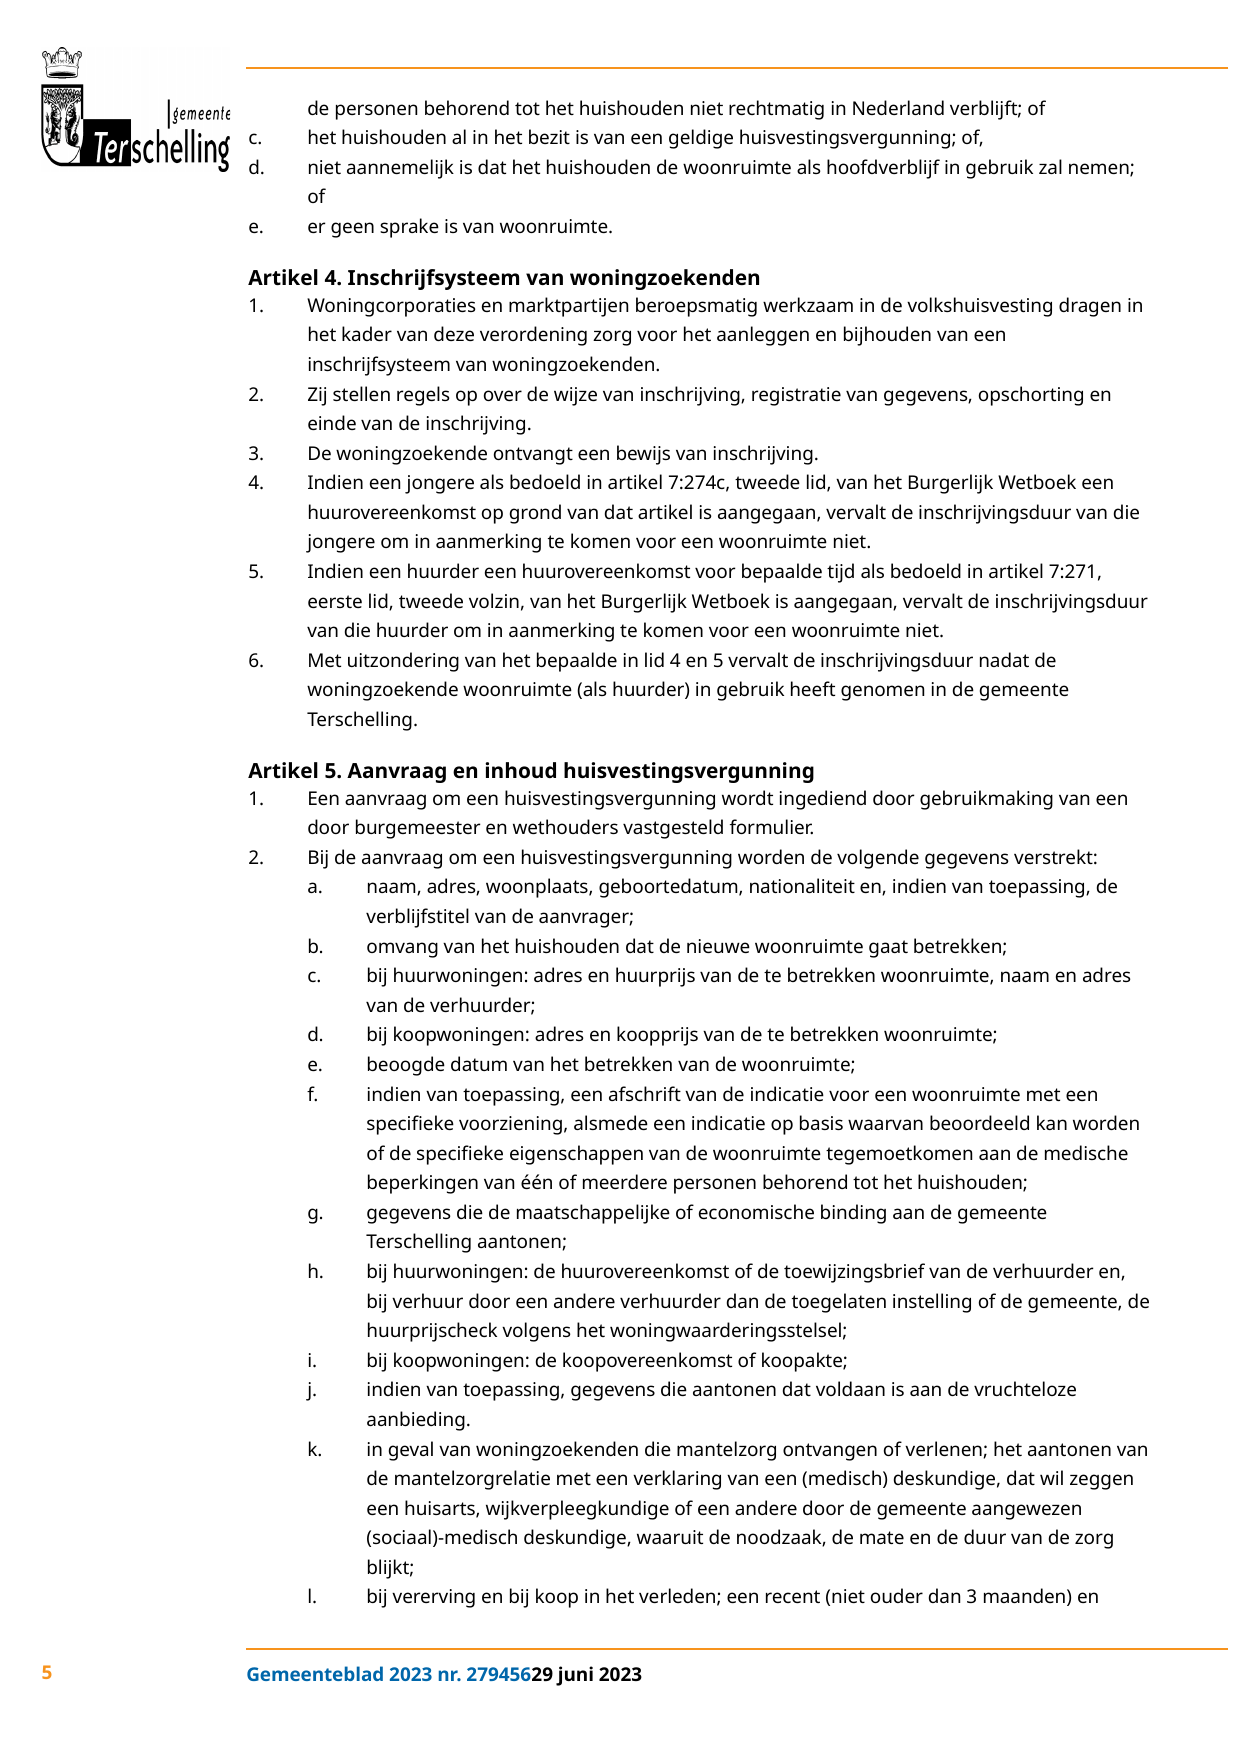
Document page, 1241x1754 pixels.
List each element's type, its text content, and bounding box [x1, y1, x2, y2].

list indien van toepassing, gegevens die aantonen dat voldaan is aan de vruchteloze aanbieding. [307, 1377, 1152, 1432]
list beoogde datum van het betrekken van de woonruimte; [307, 1051, 1152, 1077]
list Zij stellen regels op over de wijze van inschrijving, registratie van gegevens, opschorting en einde van de inschrijving. [248, 381, 1152, 436]
list Een aanvraag om een huisvestingsvergunning wordt ingediend door gebruikmaking van een door burgemeester en wethouders vastgesteld formulier. [248, 785, 1152, 840]
list Woningcorporaties en marktpartijen beroepsmatig werkzaam in de volkshuisvesting dragen in het kader van deze verordening zorg voor het aanleggen en bijhouden van een inschrijfsysteem van woningzoekenden. [248, 292, 1152, 377]
picture [41, 47, 231, 172]
list niet aannemelijk is dat het huishouden de woonruimte als hoofdverblijf in gebruik zal nemen; of [248, 154, 1152, 209]
list indien van toepassing, een afschrift van de indicatie voor een woonruimte met een specifieke voorziening, alsmede een indicatie op basis waarvan beoordeeld kan worden of de specifieke eigenschappen van de woonruimte tegemoetkomen aan de medische beperkingen van één of meerdere personen behorend tot het huishouden; [307, 1081, 1152, 1195]
text Artikel 5. Aanvraag en inhoud huisvestingsvergunning [248, 757, 1152, 785]
list bij koopwoningen: adres en koopprijs van de te betrekken woonruimte; [307, 1022, 1152, 1047]
list in geval van woningzoekenden die mantelzorg ontvangen of verlenen; het aantonen van de mantelzorgrelatie met een verklaring van een (medisch) deskundige, dat wil zeggen een huisarts, wijkverpleegkundige of een andere door de gemeente aangewezen (sociaal)-medisch deskundige, waaruit de noodzaak, de mate en de duur van de zorg blijkt; [307, 1436, 1152, 1580]
list er geen sprake is van woonruimte. [248, 213, 1152, 239]
list Bij de aanvraag om een huisvestingsvergunning worden de volgende gegevens verstrekt: [248, 844, 1152, 870]
list naam, adres, woonplaats, geboortedatum, nationaliteit en, indien van toepassing, de verblijfstitel van de aanvrager; [307, 874, 1152, 929]
list het huishouden al in het bezit is van een geldige huisvestingsvergunning; of, [248, 124, 1152, 150]
list gegevens die de maatschappelijke of economische binding aan de gemeente Terschelling aantonen; [307, 1199, 1152, 1254]
list Met uitzondering van het bepaalde in lid 4 en 5 vervalt de inschrijvingsduur nadat de woningzoekende woonruimte (als huurder) in gebruik heeft genomen in de gemeente Terschelling. [248, 647, 1152, 732]
text Artikel 4. Inschrijfsysteem van woningzoekenden [248, 263, 1152, 292]
list De woningzoekende ontvangt een bewijs van inschrijving. [248, 440, 1152, 466]
list Indien een jongere als bedoeld in artikel 7:274c, tweede lid, van het Burgerlijk Wetboek een huurovereenkomst op grond van dat artikel is aangegaan, vervalt de inschrijvingsduur van die jongere om in aanmerking te komen voor een woonruimte niet. [248, 469, 1152, 554]
list de personen behorend tot het huishouden niet rechtmatig in Nederland verblijft; of [248, 95, 1152, 121]
list bij vererving en bij koop in het verleden; een recent (niet ouder dan 3 maanden) en [307, 1584, 1152, 1609]
list omvang van het huishouden dat de nieuwe woonruimte gaat betrekken; [307, 933, 1152, 959]
list bij huurwoningen: de huurovereenkomst of de toewijzingsbrief van de verhuurder en, bij verhuur door een andere verhuurder dan de toegelaten instelling of de gemeente, de huurprijscheck volgens het woningwaarderingsstelsel; [307, 1258, 1152, 1343]
list bij koopwoningen: de koopovereenkomst of koopakte; [307, 1347, 1152, 1373]
list bij huurwoningen: adres en huurprijs van de te betrekken woonruimte, naam en adres van de verhuurder; [307, 962, 1152, 1018]
list Indien een huurder een huurovereenkomst voor bepaalde tijd als bedoeld in artikel 7:271, eerste lid, tweede volzin, van het Burgerlijk Wetboek is aangegaan, vervalt de inschrijvingsduur van die huurder om in aanmerking te komen voor een woonruimte niet. [248, 558, 1152, 643]
